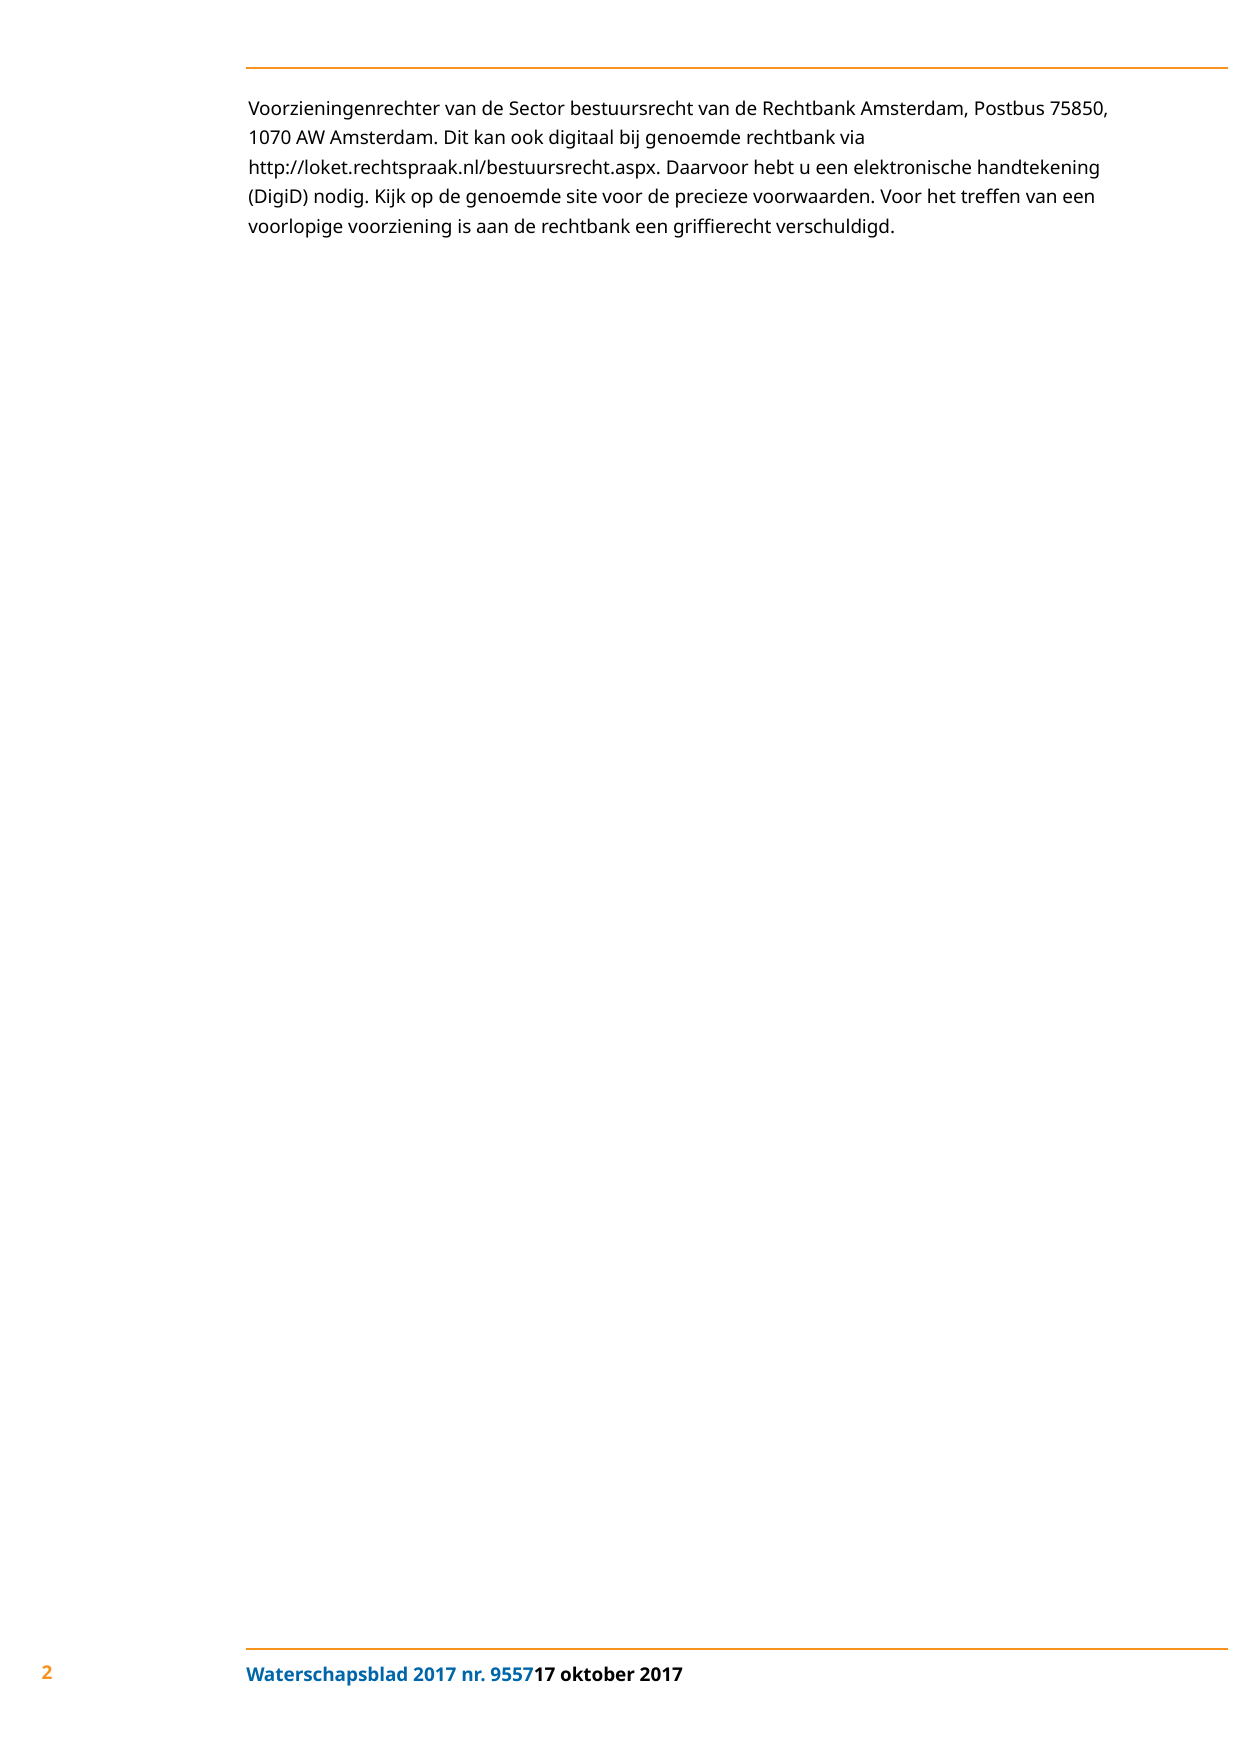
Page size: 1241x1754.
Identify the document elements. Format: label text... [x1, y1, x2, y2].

text Voorzieningenrechter van de Sector bestuursrecht van de Rechtbank Amsterdam, Postbus 75850, 1070 AW Amsterdam. Dit kan ook digitaal bij genoemde rechtbank via http://loket.rechtspraak.nl/bestuursrecht.aspx. Daarvoor hebt u een elektronische handtekening (DigiD) nodig. Kijk op de genoemde site voor de precieze voorwaarden. Voor het treffen van een voorlopige voorziening is aan de rechtbank een griffierecht verschuldigd. [248, 95, 1152, 239]
picture [41, 47, 231, 172]
